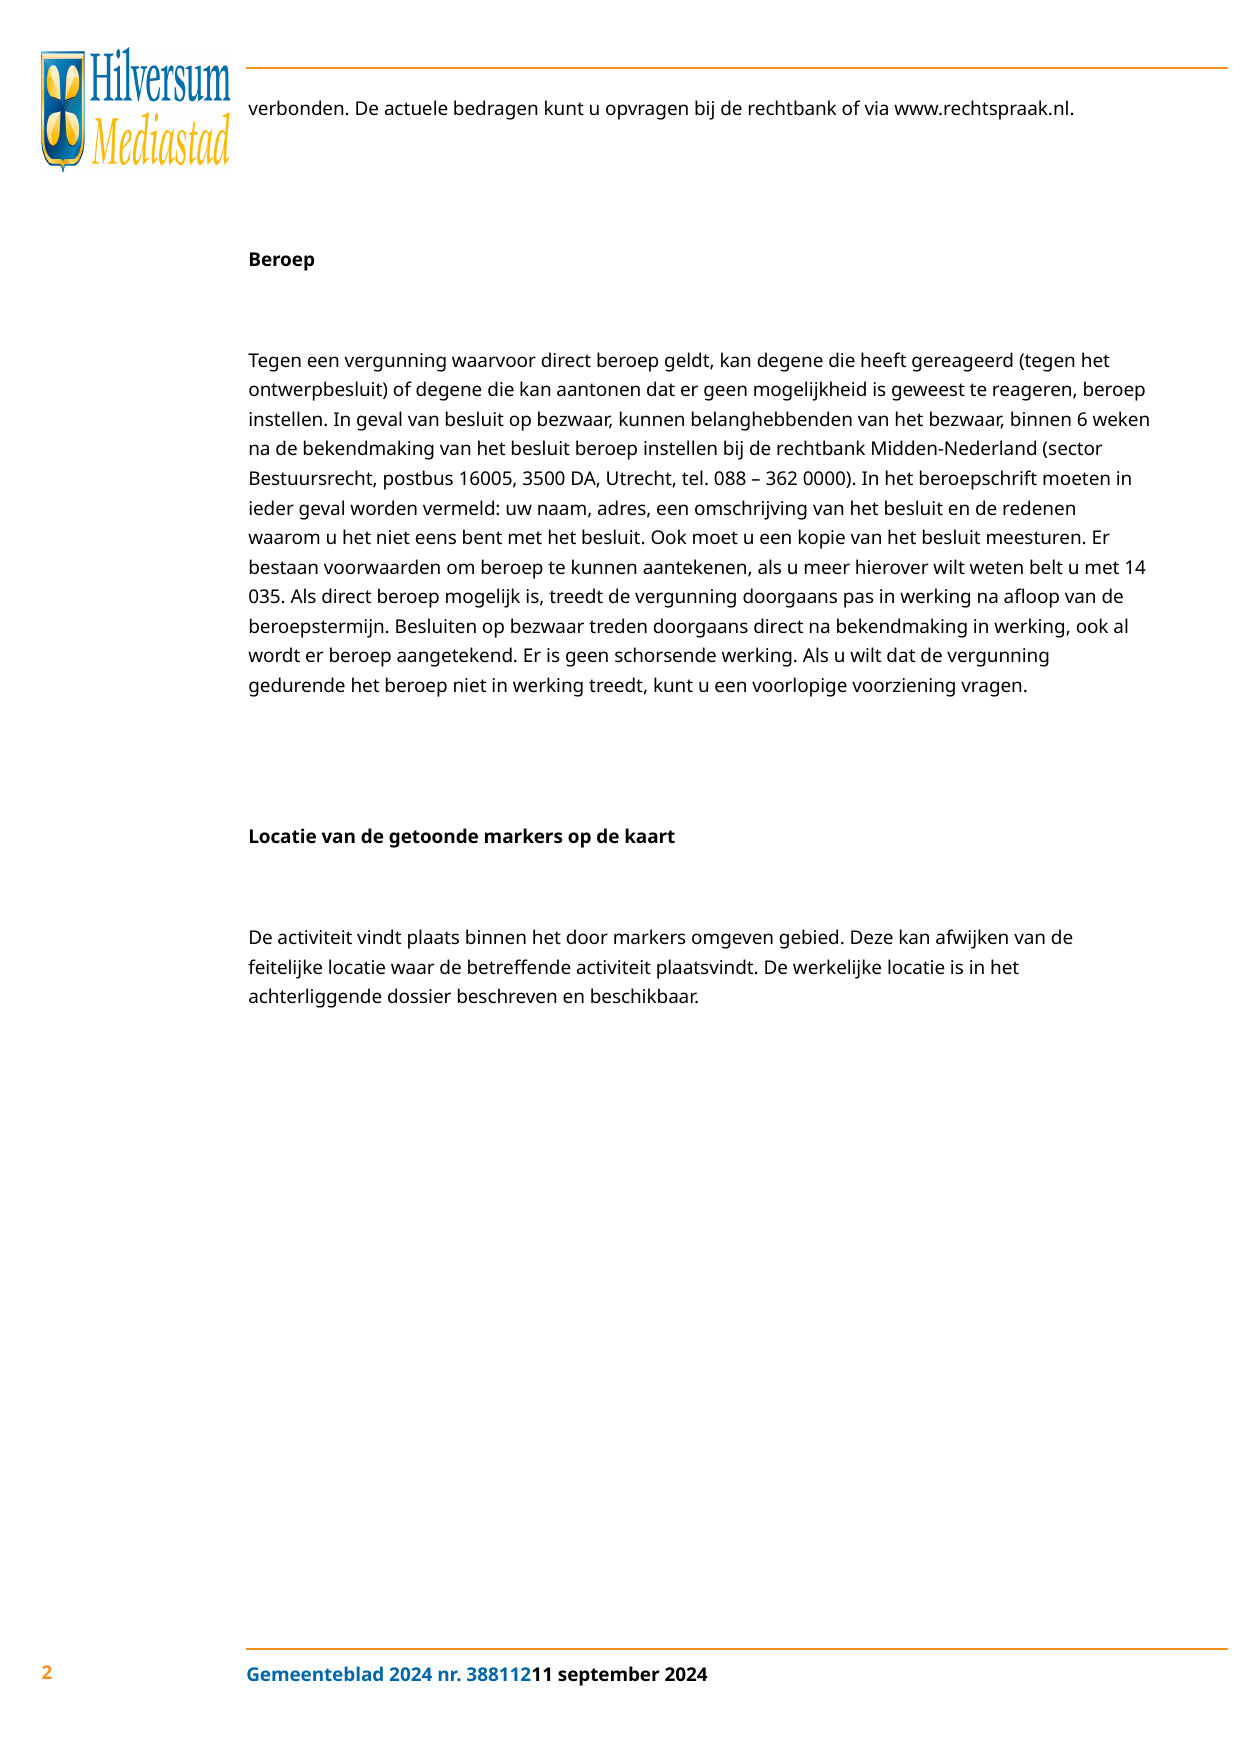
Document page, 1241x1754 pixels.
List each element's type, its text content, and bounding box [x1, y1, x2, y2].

text verbonden. De actuele bedragen kunt u opvragen bij de rechtbank of via www.rechtspraak.nl. [248, 95, 1152, 121]
text Locatie van de getoonde markers op de kaart [248, 823, 1152, 849]
text De activiteit vindt plaats binnen het door markers omgeven gebied. Deze kan afwijken van de feitelijke locatie waar de betreffende activiteit plaatsvindt. De werkelijke locatie is in het achterliggende dossier beschreven en beschikbaar. [248, 924, 1152, 1009]
text Tegen een vergunning waarvoor direct beroep geldt, kan degene die heeft gereageerd (tegen het ontwerpbesluit) of degene die kan aantonen dat er geen mogelijkheid is geweest te reageren, beroep instellen. In geval van besluit op bezwaar, kunnen belanghebbenden van het bezwaar, binnen 6 weken na de bekendmaking van het besluit beroep instellen bij de rechtbank Midden-Nederland (sector Bestuursrecht, postbus 16005, 3500 DA, Utrecht, tel. 088 – 362 0000). In het beroepschrift moeten in ieder geval worden vermeld: uw naam, adres, een omschrijving van het besluit en de redenen waarom u het niet eens bent met het besluit. Ook moet u een kopie van het besluit meesturen. Er bestaan voorwaarden om beroep te kunnen aantekenen, als u meer hierover wilt weten belt u met 14 035. Als direct beroep mogelijk is, treedt de vergunning doorgaans pas in werking na afloop van de beroepstermijn. Besluiten op bezwaar treden doorgaans direct na bekendmaking in werking, ook al wordt er beroep aangetekend. Er is geen schorsende werking. Als u wilt dat de vergunning gedurende het beroep niet in werking treedt, kunt u een voorlopige voorziening vragen. [248, 347, 1152, 698]
picture [41, 47, 231, 172]
text Beroep [248, 246, 1152, 272]
